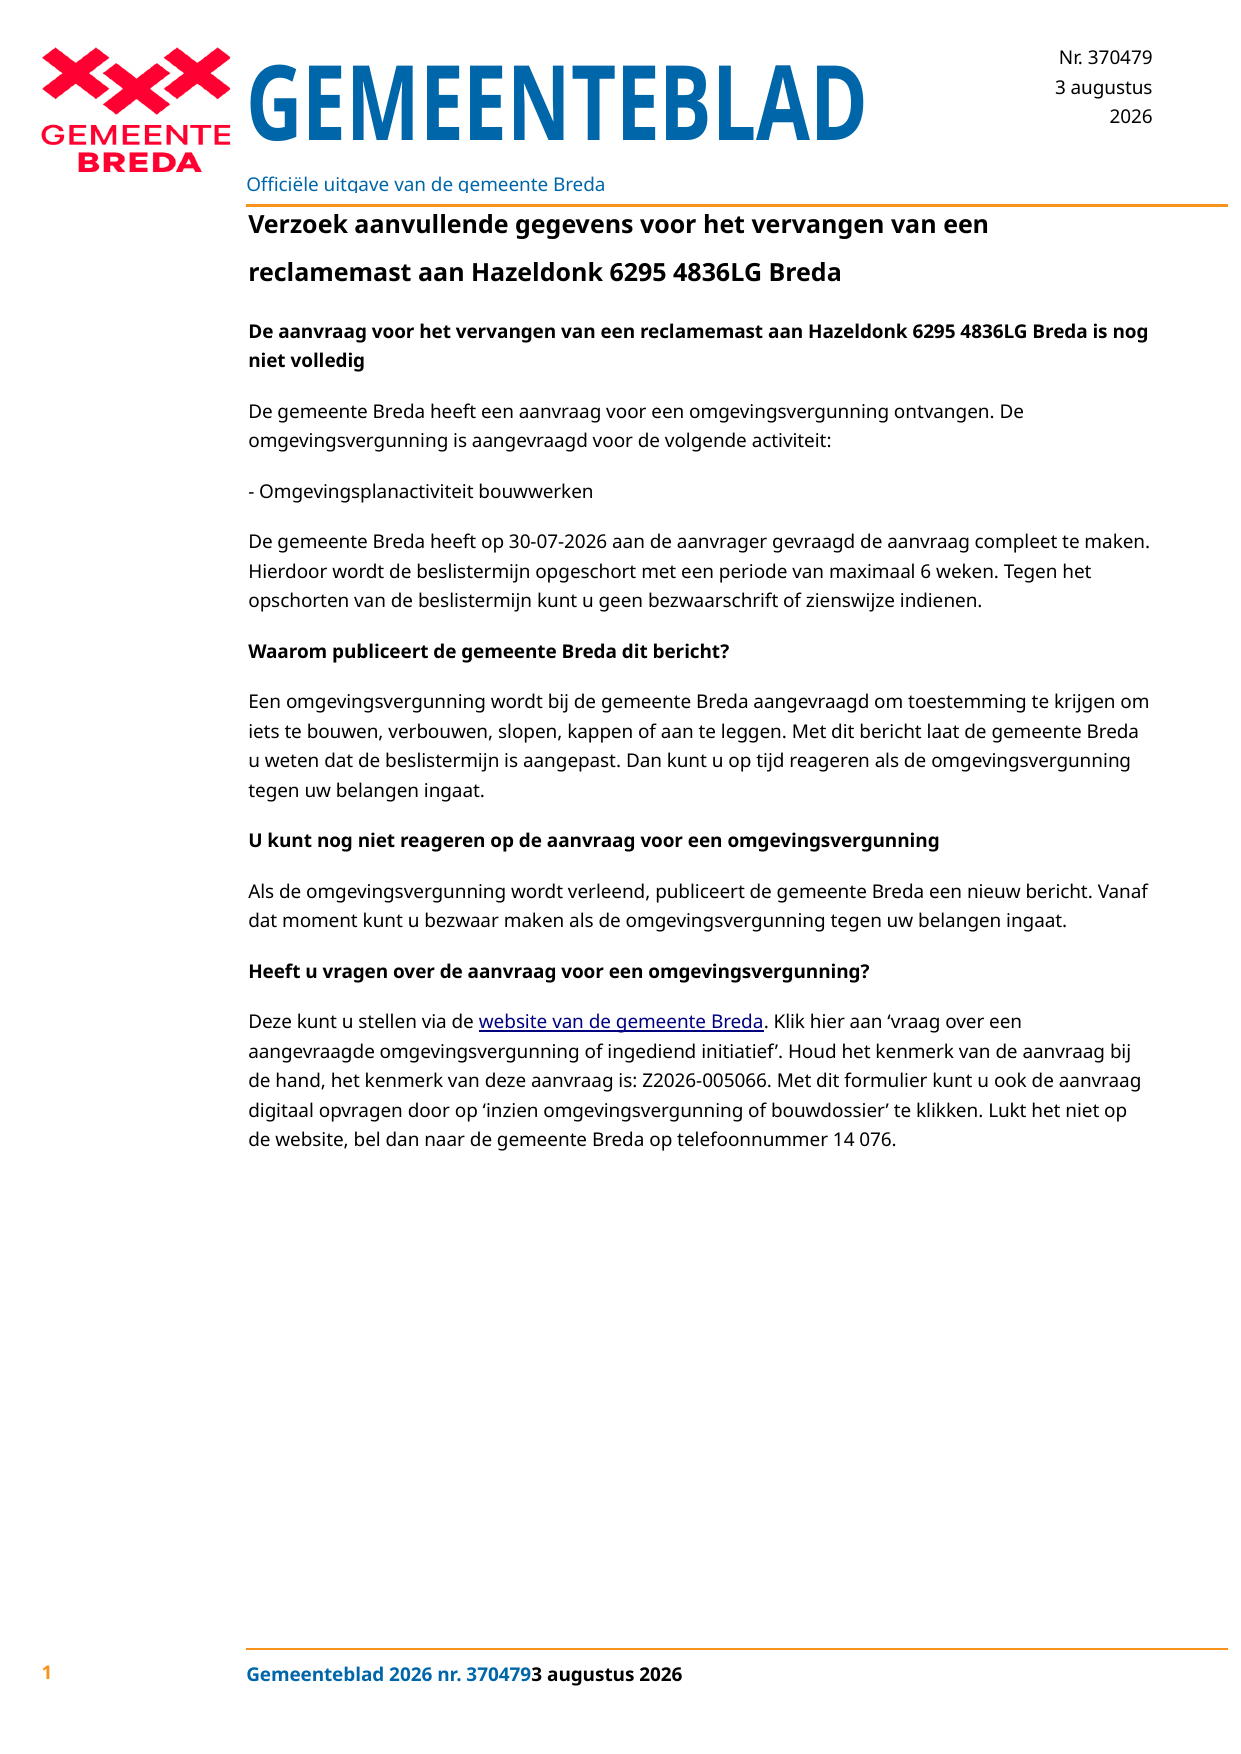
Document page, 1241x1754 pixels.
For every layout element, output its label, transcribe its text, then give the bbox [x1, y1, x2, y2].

text Als de omgevingsvergunning wordt verleend, publiceert de gemeente Breda een nieuw bericht. Vanaf dat moment kunt u bezwaar maken als de omgevingsvergunning tegen uw belangen ingaat. [248, 878, 1152, 933]
text De gemeente Breda heeft op 30-07-2026 aan de aanvrager gevraagd de aanvraag compleet te maken. Hierdoor wordt de beslistermijn opgeschort met een periode van maximaal 6 weken. Tegen het opschorten van de beslistermijn kunt u geen bezwaarschrift of zienswijze indienen. [248, 528, 1152, 613]
text De gemeente Breda heeft een aanvraag voor een omgevingsvergunning ontvangen. De omgevingsvergunning is aangevraagd voor de volgende activiteit: [248, 398, 1152, 453]
text - Omgevingsplanactiviteit bouwwerken [248, 478, 1152, 504]
picture [41, 47, 231, 172]
text De aanvraag voor het vervangen van een reclamemast aan Hazeldonk 6295 4836LG Breda is nog niet volledig [248, 318, 1152, 373]
text Verzoek aanvullende gegevens voor het vervangen van een reclamemast aan Hazeldonk 6295 4836LG Breda [248, 207, 1152, 288]
text Deze kunt u stellen via de website van de gemeente Breda. Klik hier aan ‘vraag over een aangevraagde omgevingsvergunning of ingediend initiatief’. Houd het kenmerk van de aanvraag bij de hand, het kenmerk van deze aanvraag is: Z2026-005066. Met dit formulier kunt u ook de aanvraag digitaal opvragen door op ‘inzien omgevingsvergunning of bouwdossier’ te klikken. Lukt het niet op de website, bel dan naar de gemeente Breda op telefoonnummer 14 076. [248, 1008, 1152, 1152]
text Een omgevingsvergunning wordt bij de gemeente Breda aangevraagd om toestemming te krijgen om iets te bouwen, verbouwen, slopen, kappen of aan te leggen. Met dit bericht laat de gemeente Breda u weten dat de beslistermijn is aangepast. Dan kunt u op tijd reageren als de omgevingsvergunning tegen uw belangen ingaat. [248, 688, 1152, 803]
text U kunt nog niet reageren op de aanvraag voor een omgevingsvergunning [248, 827, 1152, 853]
text Heeft u vragen over de aanvraag voor een omgevingsvergunning? [248, 958, 1152, 984]
text Waarom publiceert de gemeente Breda dit bericht? [248, 638, 1152, 664]
